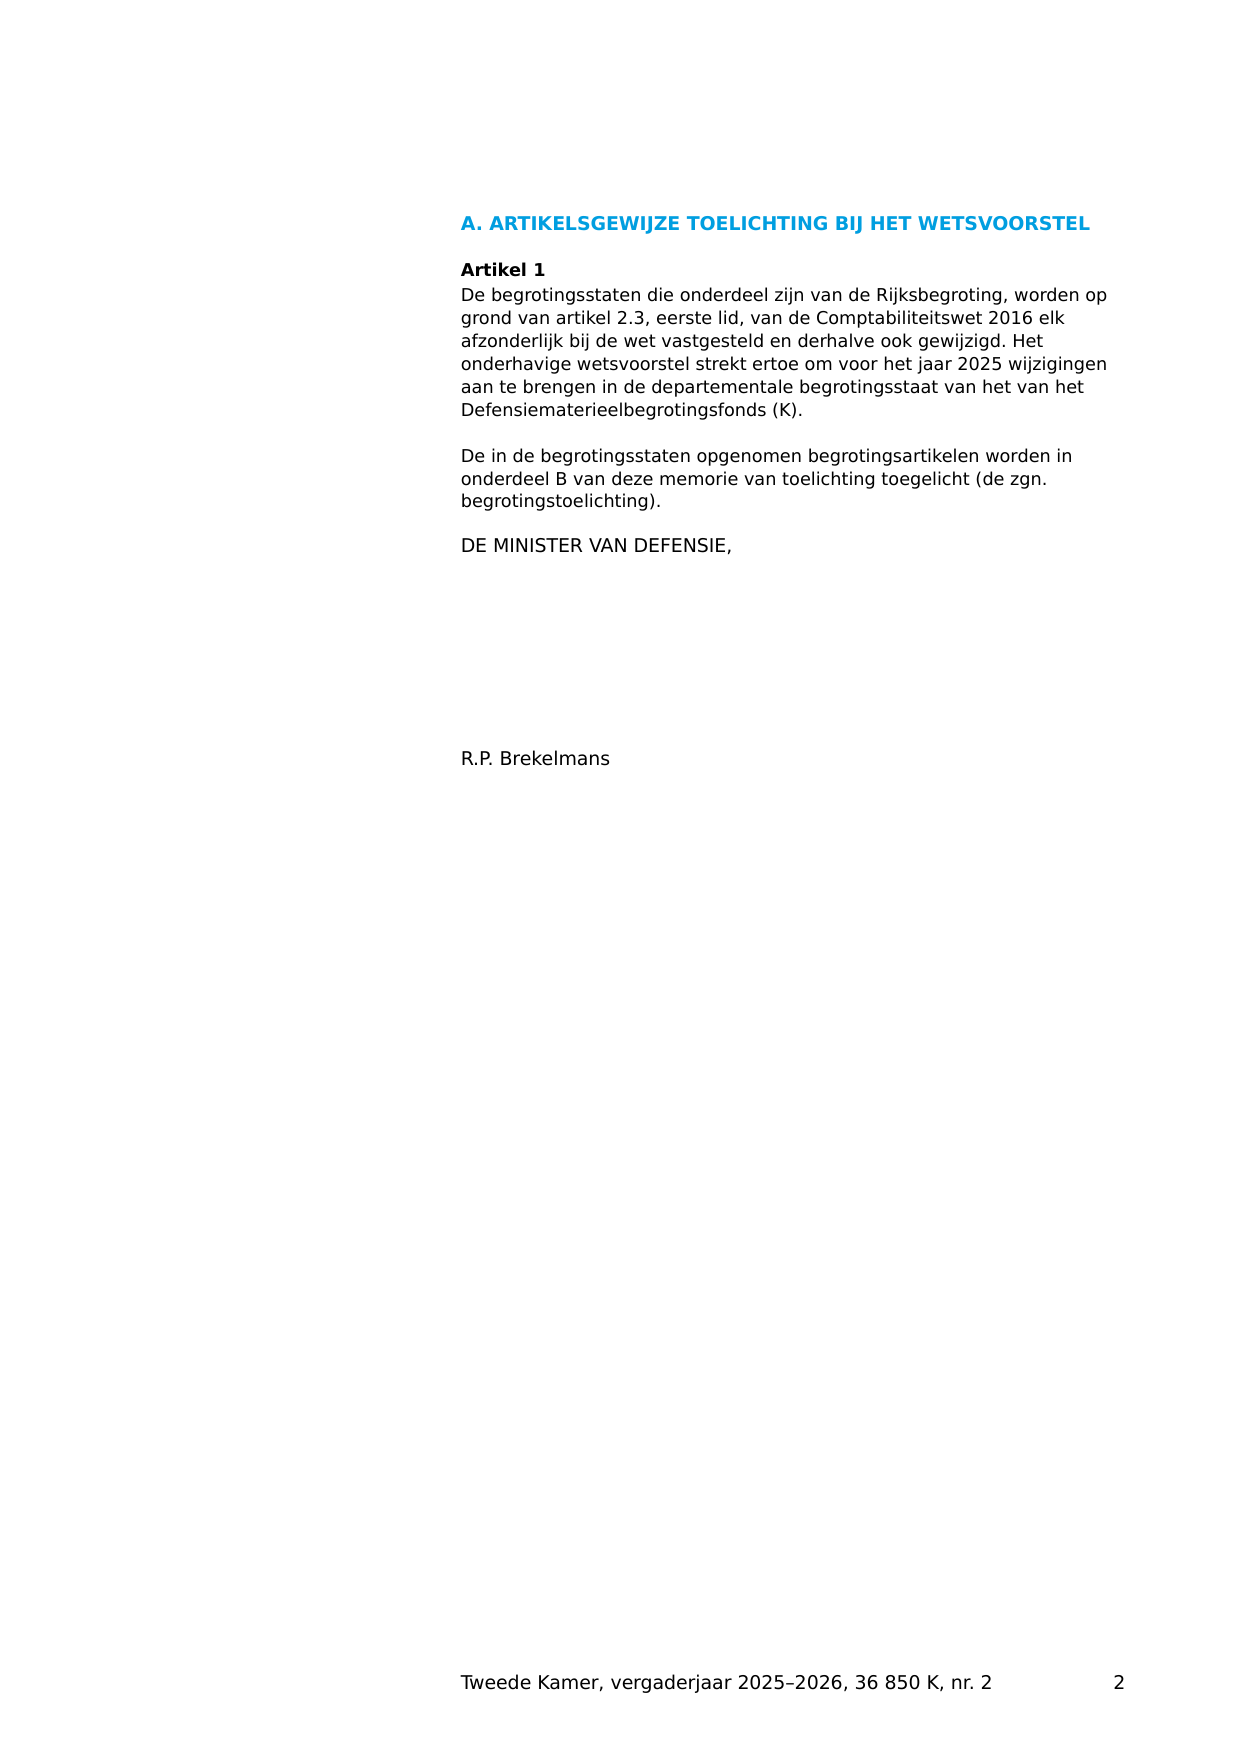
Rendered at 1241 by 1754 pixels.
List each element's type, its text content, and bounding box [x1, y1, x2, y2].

text DE MINISTER VAN DEFENSIE, [461, 535, 1125, 557]
title A. ARTIKELSGEWIJZE TOELICHTING BIJ HET WETSVOORSTEL [461, 213, 1125, 235]
text Artikel 1 [461, 258, 1125, 281]
text De begrotingsstaten die onderdeel zijn van de Rijksbegroting, worden op grond van artikel 2.3, eerste lid, van de Comptabiliteitswet 2016 elk afzonderlijk bij de wet vastgesteld en derhalve ook gewijzigd. Het onderhavige wetsvoorstel strekt ertoe om voor het jaar 2025 wijzigingen aan te brengen in de departementale begrotingsstaat van het van het Defensiematerieelbegrotingsfonds (K). [461, 283, 1125, 421]
text De in de begrotingsstaten opgenomen begrotingsartikelen worden in onderdeel B van deze memorie van toelichting toegelicht (de zgn. begrotingstoelichting). [461, 444, 1125, 512]
text R.P. Brekelmans [461, 748, 1125, 770]
